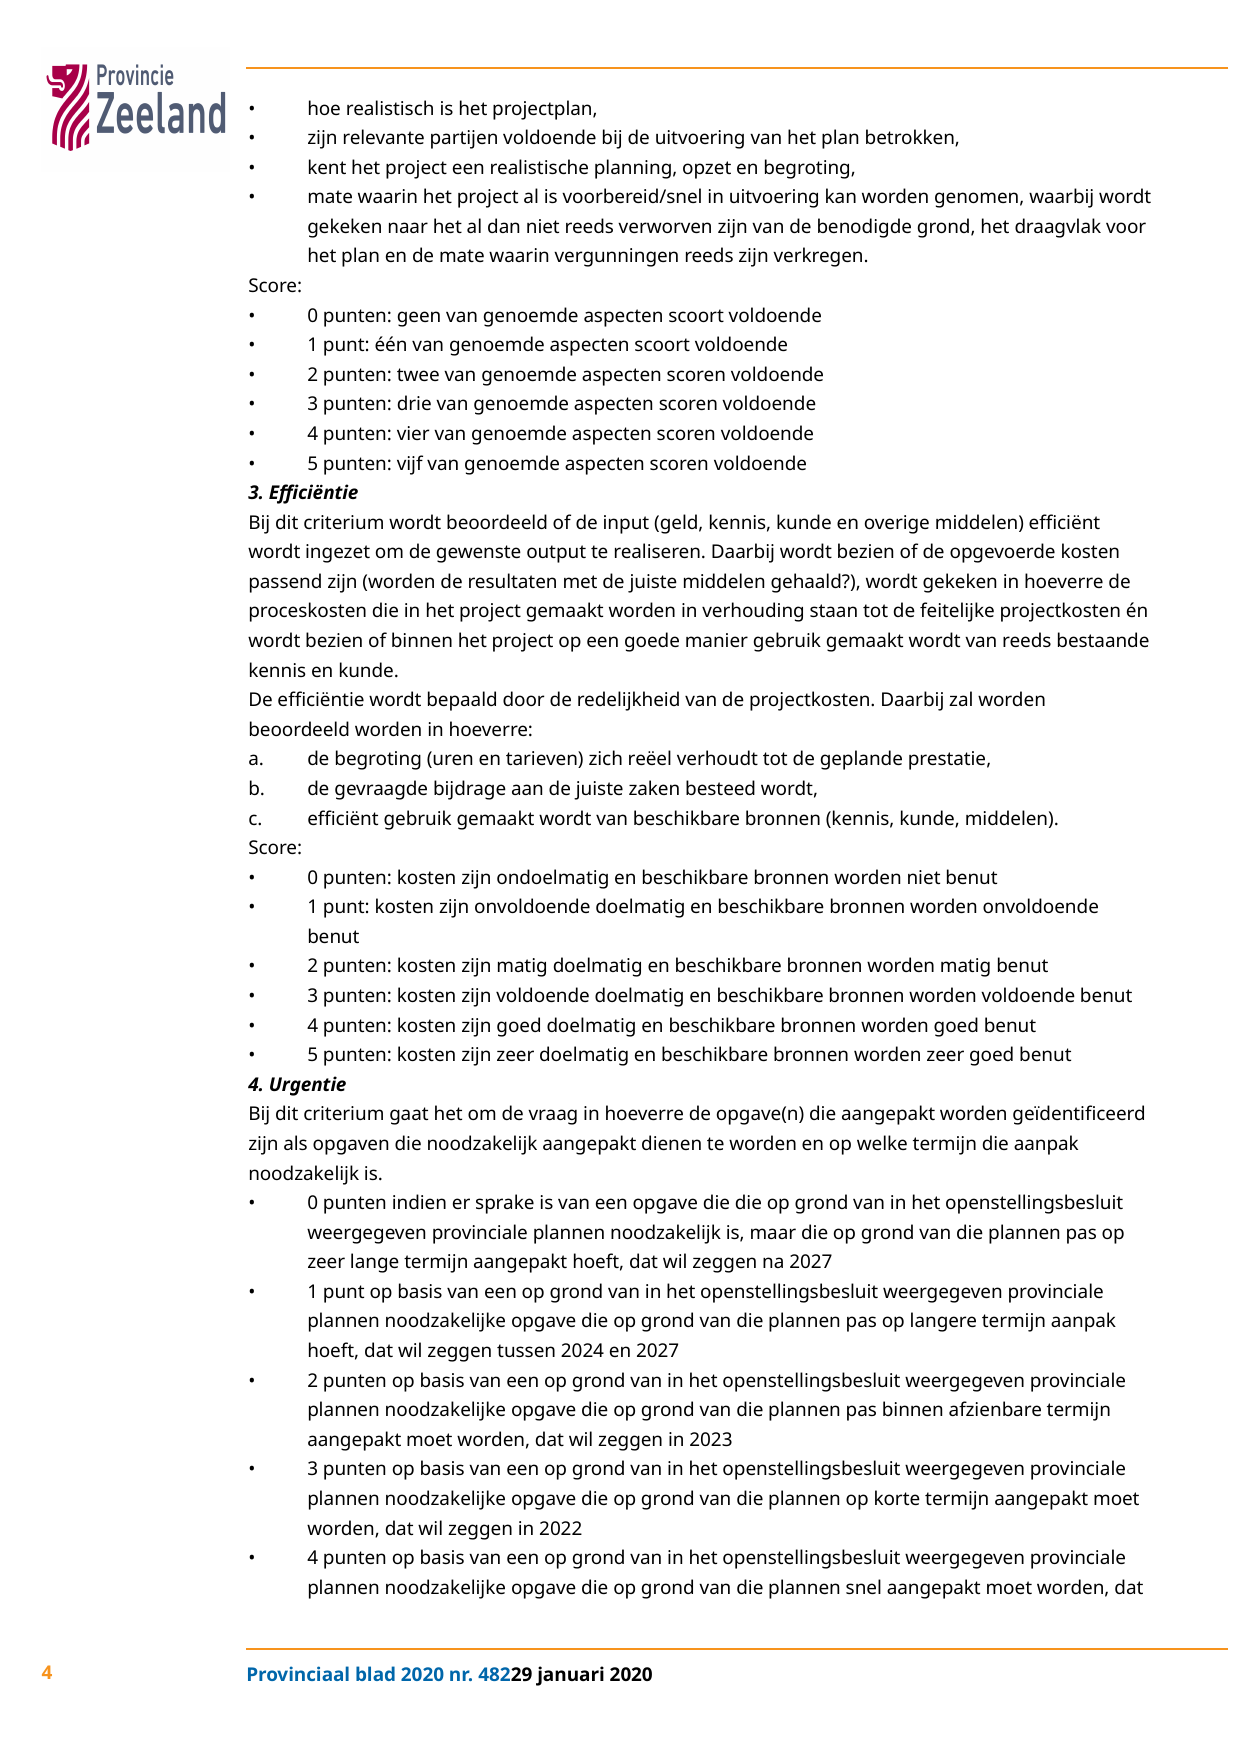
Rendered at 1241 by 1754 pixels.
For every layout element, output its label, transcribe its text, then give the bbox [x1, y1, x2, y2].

text 3. Efficiëntie [248, 479, 1152, 505]
list 5 punten: kosten zijn zeer doelmatig en beschikbare bronnen worden zeer goed benut [248, 1041, 1152, 1067]
text Bij dit criterium gaat het om de vraag in hoeverre de opgave(n) die aangepakt worden geïdentificeerd zijn als opgaven die noodzakelijk aangepakt dienen te worden en op welke termijn die aanpak noodzakelijk is. [248, 1101, 1152, 1186]
list 3 punten op basis van een op grond van in het openstellingsbesluit weergegeven provinciale plannen noodzakelijke opgave die op grond van die plannen op korte termijn aangepakt moet worden, dat wil zeggen in 2022 [248, 1456, 1152, 1541]
text De efficiëntie wordt bepaald door de redelijkheid van de projectkosten. Daarbij zal worden beoordeeld worden in hoeverre: [248, 686, 1152, 742]
list 3 punten: kosten zijn voldoende doelmatig en beschikbare bronnen worden voldoende benut [248, 982, 1152, 1008]
list efficiënt gebruik gemaakt wordt van beschikbare bronnen (kennis, kunde, middelen). [248, 805, 1152, 831]
list 2 punten op basis van een op grond van in het openstellingsbesluit weergegeven provinciale plannen noodzakelijke opgave die op grond van die plannen pas binnen afzienbare termijn aangepakt moet worden, dat wil zeggen in 2023 [248, 1367, 1152, 1452]
list 1 punt: kosten zijn onvoldoende doelmatig en beschikbare bronnen worden onvoldoende benut [248, 893, 1152, 949]
list 0 punten: kosten zijn ondoelmatig en beschikbare bronnen worden niet benut [248, 864, 1152, 890]
list 3 punten: drie van genoemde aspecten scoren voldoende [248, 391, 1152, 416]
list 0 punten: geen van genoemde aspecten scoort voldoende [248, 302, 1152, 328]
list 4 punten: vier van genoemde aspecten scoren voldoende [248, 420, 1152, 446]
list 4 punten: kosten zijn goed doelmatig en beschikbare bronnen worden goed benut [248, 1012, 1152, 1038]
list 2 punten: kosten zijn matig doelmatig en beschikbare bronnen worden matig benut [248, 953, 1152, 978]
list de gevraagde bijdrage aan de juiste zaken besteed wordt, [248, 775, 1152, 801]
list 2 punten: twee van genoemde aspecten scoren voldoende [248, 361, 1152, 387]
list 4 punten op basis van een op grond van in het openstellingsbesluit weergegeven provinciale plannen noodzakelijke opgave die op grond van die plannen snel aangepakt moet worden, dat [248, 1544, 1152, 1600]
list mate waarin het project al is voorbereid/snel in uitvoering kan worden genomen, waarbij wordt gekeken naar het al dan niet reeds verworven zijn van de benodigde grond, het draagvlak voor het plan en de mate waarin vergunningen reeds zijn verkregen. [248, 183, 1152, 268]
text Score: [248, 834, 1152, 860]
list 5 punten: vijf van genoemde aspecten scoren voldoende [248, 450, 1152, 476]
picture [41, 47, 231, 172]
list zijn relevante partijen voldoende bij de uitvoering van het plan betrokken, [248, 124, 1152, 150]
text Score: [248, 272, 1152, 298]
list hoe realistisch is het projectplan, [248, 95, 1152, 121]
text Bij dit criterium wordt beoordeeld of de input (geld, kennis, kunde en overige middelen) efficiënt wordt ingezet om de gewenste output te realiseren. Daarbij wordt bezien of de opgevoerde kosten passend zijn (worden de resultaten met de juiste middelen gehaald?), wordt gekeken in hoeverre de proceskosten die in het project gemaakt worden in verhouding staan tot de feitelijke projectkosten én wordt bezien of binnen het project op een goede manier gebruik gemaakt wordt van reeds bestaande kennis en kunde. [248, 509, 1152, 683]
text 4. Urgentie [248, 1071, 1152, 1097]
list de begroting (uren en tarieven) zich reëel verhoudt tot de geplande prestatie, [248, 746, 1152, 771]
list kent het project een realistische planning, opzet en begroting, [248, 154, 1152, 180]
list 1 punt op basis van een op grond van in het openstellingsbesluit weergegeven provinciale plannen noodzakelijke opgave die op grond van die plannen pas op langere termijn aanpak hoeft, dat wil zeggen tussen 2024 en 2027 [248, 1278, 1152, 1363]
list 0 punten indien er sprake is van een opgave die die op grond van in het openstellingsbesluit weergegeven provinciale plannen noodzakelijk is, maar die op grond van die plannen pas op zeer lange termijn aangepakt hoeft, dat wil zeggen na 2027 [248, 1189, 1152, 1274]
list 1 punt: één van genoemde aspecten scoort voldoende [248, 331, 1152, 357]
